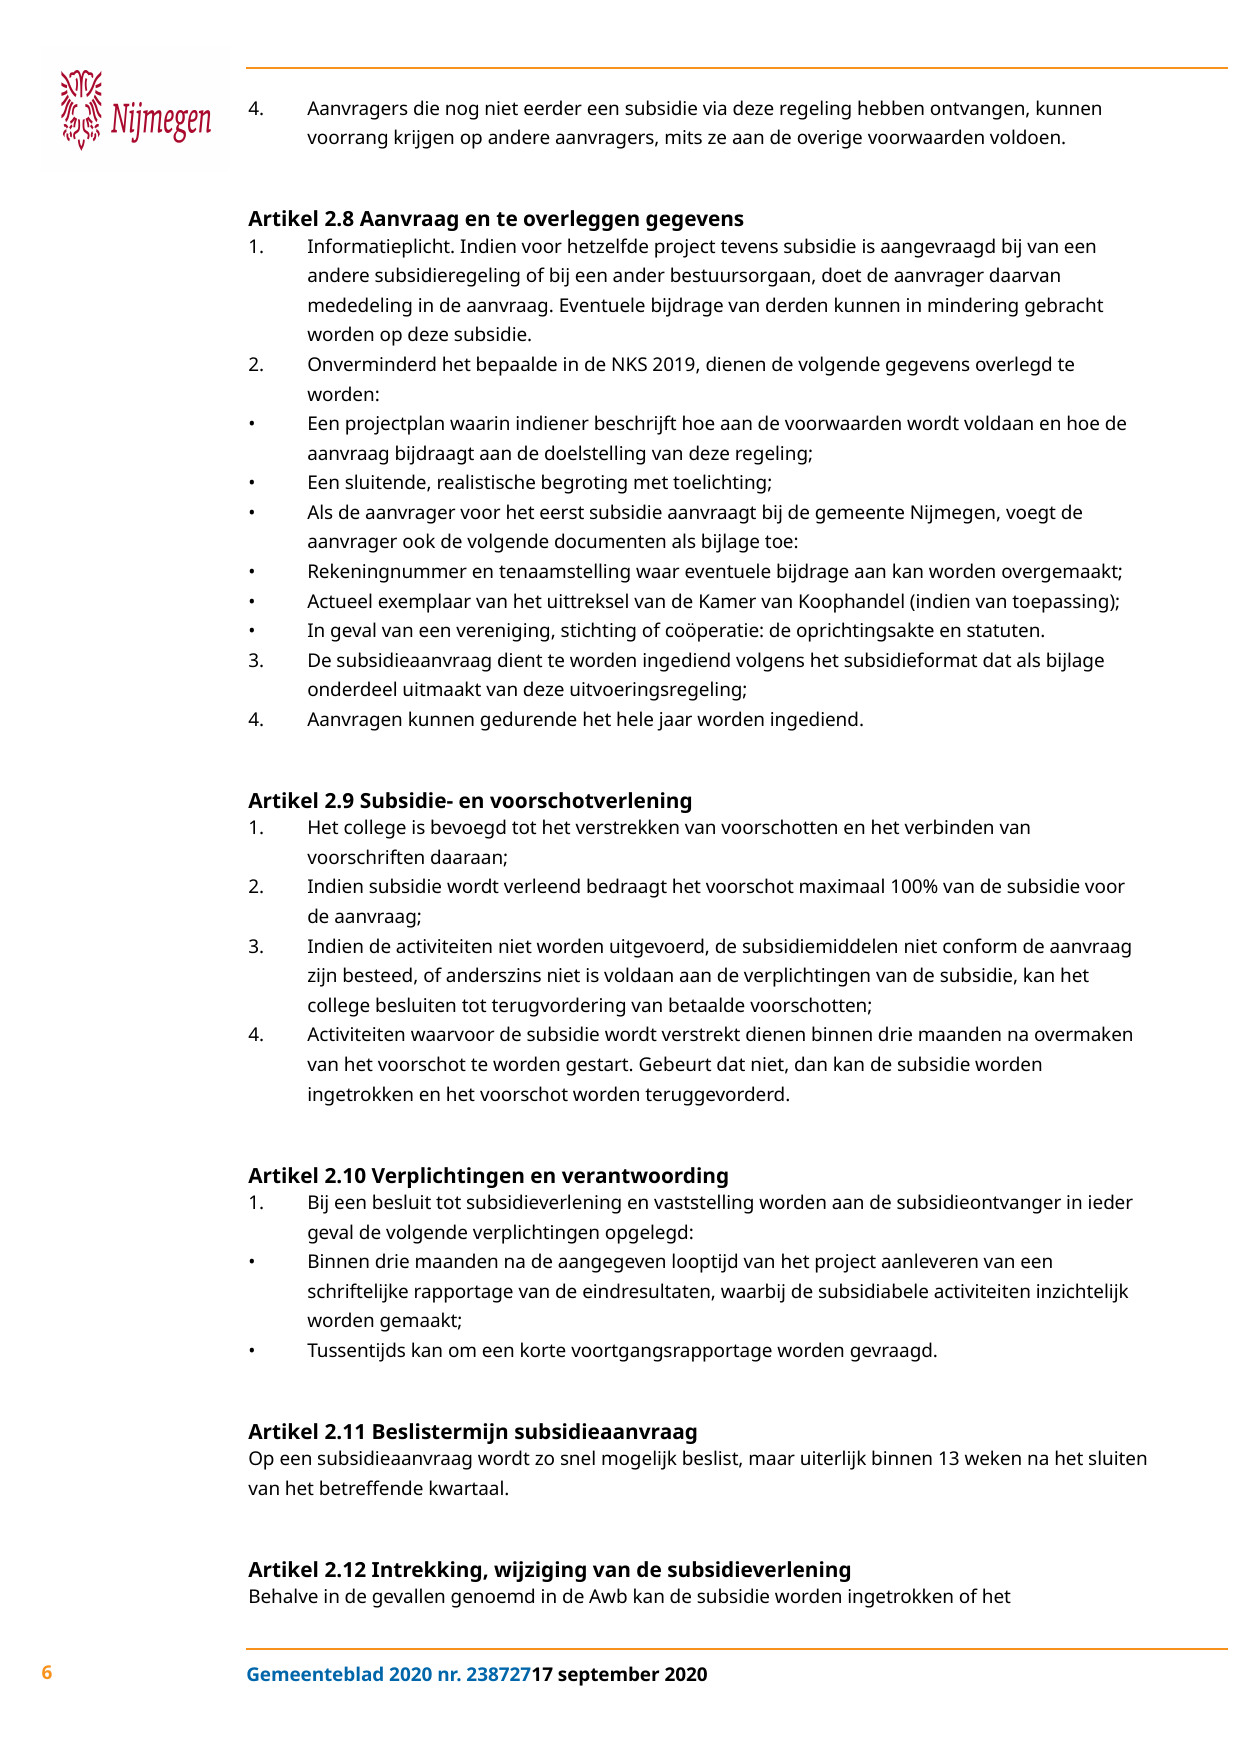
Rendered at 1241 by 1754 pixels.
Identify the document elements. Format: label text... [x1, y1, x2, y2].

text Artikel 2.10 Verplichtingen en verantwoording [248, 1161, 1152, 1189]
list Indien subsidie wordt verleend bedraagt het voorschot maximaal 100% van de subsidie voor de aanvraag; [248, 874, 1152, 929]
text Artikel 2.9 Subsidie- en voorschotverlening [248, 786, 1152, 814]
list Bij een besluit tot subsidieverlening en vaststelling worden aan de subsidieontvanger in ieder geval de volgende verplichtingen opgelegd: [248, 1189, 1152, 1244]
list Activiteiten waarvoor de subsidie wordt verstrekt dienen binnen drie maanden na overmaken van het voorschot te worden gestart. Gebeurt dat niet, dan kan de subsidie worden ingetrokken en het voorschot worden teruggevorderd. [248, 1022, 1152, 1107]
text Artikel 2.12 Intrekking, wijziging van de subsidieverlening [248, 1555, 1152, 1584]
text Artikel 2.8 Aanvraag en te overleggen gegevens [248, 204, 1152, 233]
list Informatieplicht. Indien voor hetzelfde project tevens subsidie is aangevraagd bij van een andere subsidieregeling of bij een ander bestuursorgaan, doet de aanvrager daarvan mededeling in de aanvraag. Eventuele bijdrage van derden kunnen in mindering gebracht worden op deze subsidie. [248, 233, 1152, 347]
list Als de aanvrager voor het eerst subsidie aanvraagt bij de gemeente Nijmegen, voegt de aanvrager ook de volgende documenten als bijlage toe: [248, 499, 1152, 554]
picture [41, 47, 231, 172]
list Actueel exemplaar van het uittreksel van de Kamer van Koophandel (indien van toepassing); [248, 588, 1152, 613]
list Tussentijds kan om een korte voortgangsrapportage worden gevraagd. [248, 1337, 1152, 1363]
list Rekeningnummer en tenaamstelling waar eventuele bijdrage aan kan worden overgemaakt; [248, 558, 1152, 584]
list Aanvragen kunnen gedurende het hele jaar worden ingediend. [248, 706, 1152, 732]
text Behalve in de gevallen genoemd in de Awb kan de subsidie worden ingetrokken of het [248, 1584, 1152, 1609]
list Een projectplan waarin indiener beschrijft hoe aan de voorwaarden wordt voldaan en hoe de aanvraag bijdraagt aan de doelstelling van deze regeling; [248, 410, 1152, 466]
text Artikel 2.11 Beslistermijn subsidieaanvraag [248, 1417, 1152, 1446]
list Binnen drie maanden na de aangegeven looptijd van het project aanleveren van een schriftelijke rapportage van de eindresultaten, waarbij de subsidiabele activiteiten inzichtelijk worden gemaakt; [248, 1248, 1152, 1333]
list Indien de activiteiten niet worden uitgevoerd, de subsidiemiddelen niet conform de aanvraag zijn besteed, of anderszins niet is voldaan aan de verplichtingen van de subsidie, kan het college besluiten tot terugvordering van betaalde voorschotten; [248, 933, 1152, 1018]
list Het college is bevoegd tot het verstrekken van voorschotten en het verbinden van voorschriften daaraan; [248, 814, 1152, 870]
list Een sluitende, realistische begroting met toelichting; [248, 469, 1152, 495]
list In geval van een vereniging, stichting of coöperatie: de oprichtingsakte en statuten. [248, 617, 1152, 643]
text Op een subsidieaanvraag wordt zo snel mogelijk beslist, maar uiterlijk binnen 13 weken na het sluiten van het betreffende kwartaal. [248, 1446, 1152, 1501]
list De subsidieaanvraag dient te worden ingediend volgens het subsidieformat dat als bijlage onderdeel uitmaakt van deze uitvoeringsregeling; [248, 647, 1152, 702]
list Aanvragers die nog niet eerder een subsidie via deze regeling hebben ontvangen, kunnen voorrang krijgen op andere aanvragers, mits ze aan de overige voorwaarden voldoen. [248, 95, 1152, 150]
list Onverminderd het bepaalde in de NKS 2019, dienen de volgende gegevens overlegd te worden: [248, 351, 1152, 406]
